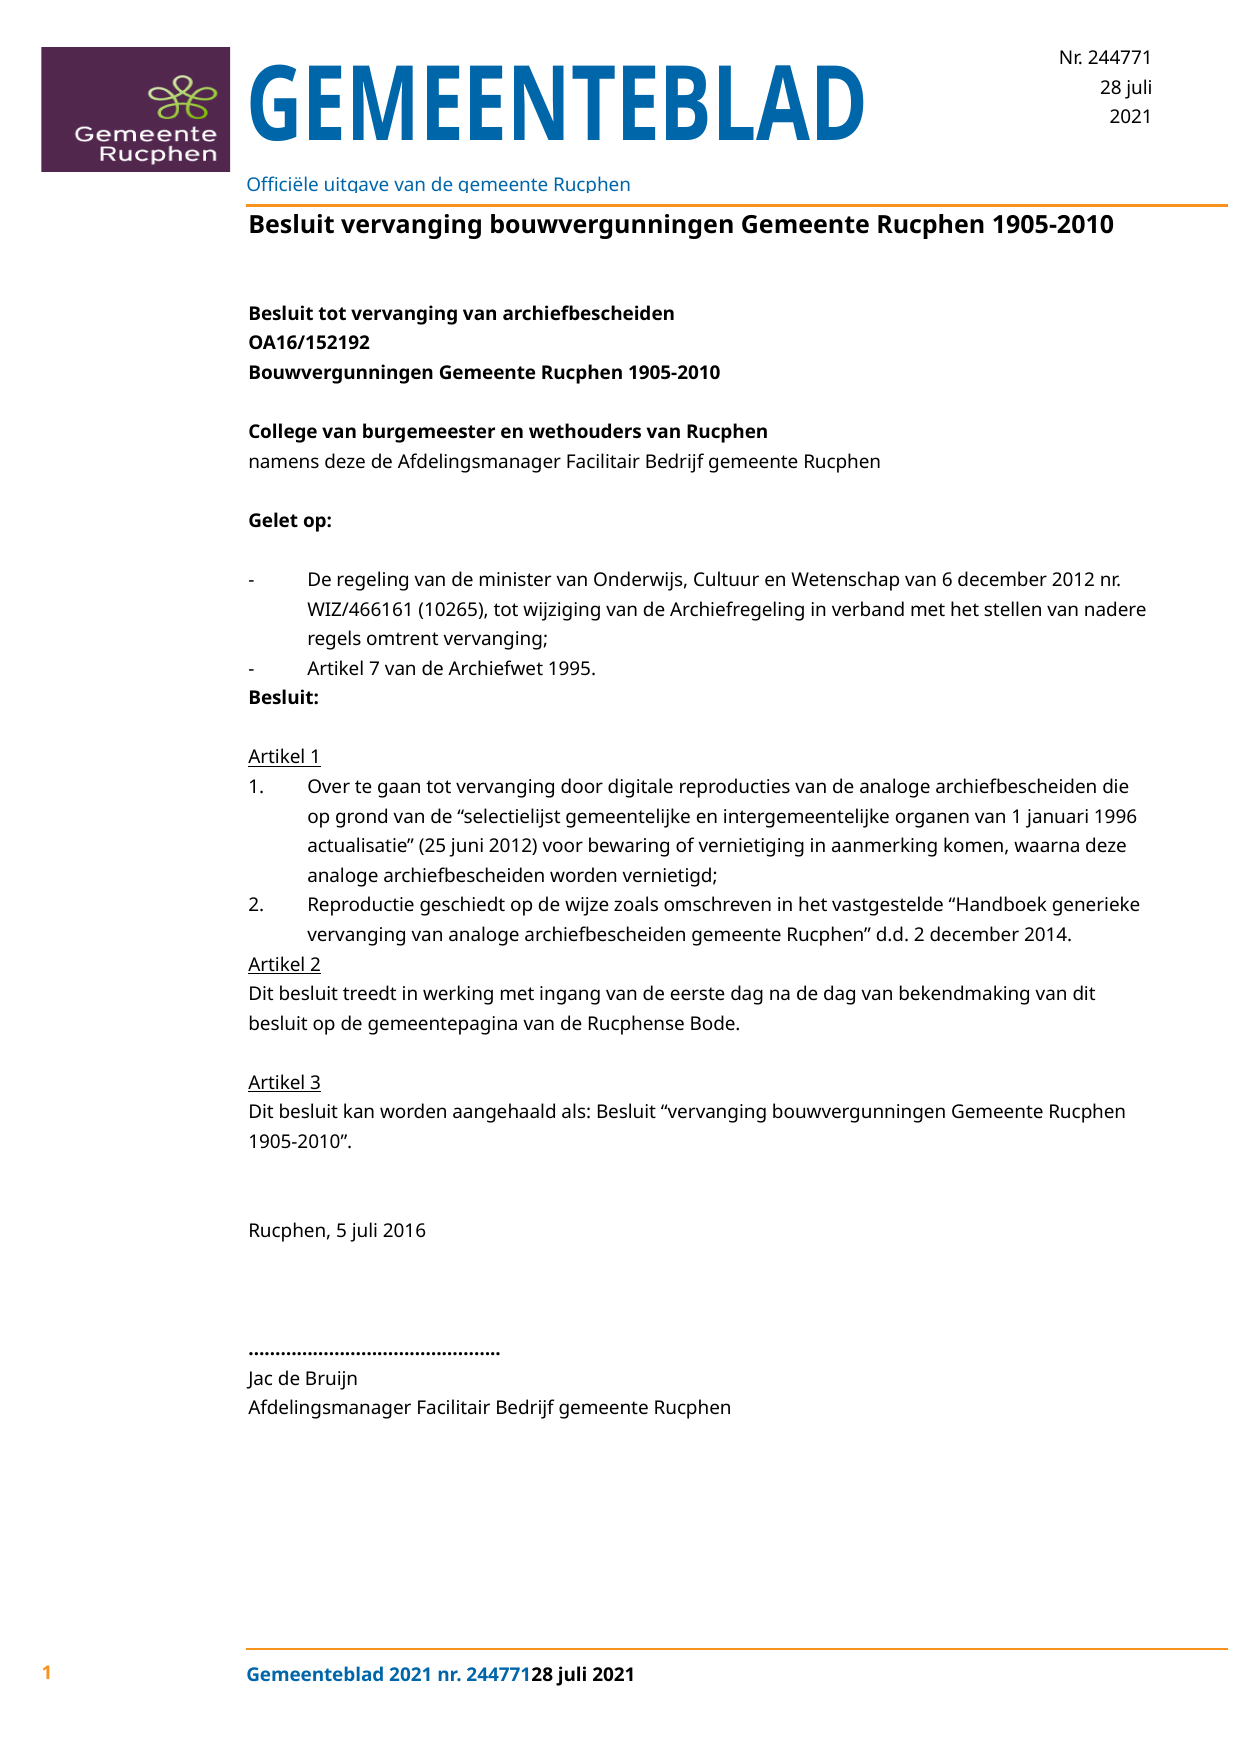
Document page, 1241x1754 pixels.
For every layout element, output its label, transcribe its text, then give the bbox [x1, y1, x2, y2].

list Artikel 7 van de Archiefwet 1995. [248, 655, 1152, 681]
picture [41, 47, 231, 172]
list De regeling van de minister van Onderwijs, Cultuur en Wetenschap van 6 december 2012 nr. WIZ/466161 (10265), tot wijziging van de Archiefregeling in verband met het stellen van nadere regels omtrent vervanging; [248, 566, 1152, 651]
text Artikel 3 [248, 1069, 1152, 1095]
text Afdelingsmanager Facilitair Bedrijf gemeente Rucphen [248, 1394, 1152, 1420]
text namens deze de Afdelingsmanager Facilitair Bedrijf gemeente Rucphen [248, 448, 1152, 473]
text College van burgemeester en wethouders van Rucphen [248, 418, 1152, 444]
text Bouwvergunningen Gemeente Rucphen 1905-2010 [248, 359, 1152, 385]
text Artikel 1 [248, 744, 1152, 769]
text Gelet op: [248, 507, 1152, 533]
text Dit besluit treedt in werking met ingang van de eerste dag na de dag van bekendmaking van dit besluit op de gemeentepagina van de Rucphense Bode. [248, 980, 1152, 1036]
text Artikel 2 [248, 951, 1152, 976]
text Besluit: [248, 684, 1152, 710]
text Jac de Bruijn [248, 1365, 1152, 1391]
text ……………………………………….. [248, 1335, 1152, 1361]
text Dit besluit kan worden aangehaald als: Besluit “vervanging bouwvergunningen Gemeente Rucphen 1905-2010”. [248, 1099, 1152, 1154]
text OA16/152192 [248, 329, 1152, 355]
list Reproductie geschiedt op de wijze zoals omschreven in het vastgestelde “Handboek generieke vervanging van analoge archiefbescheiden gemeente Rucphen” d.d. 2 december 2014. [248, 892, 1152, 947]
text Rucphen, 5 juli 2016 [248, 1217, 1152, 1243]
text Besluit tot vervanging van archiefbescheiden [248, 300, 1152, 326]
text Besluit vervanging bouwvergunningen Gemeente Rucphen 1905-2010 [248, 207, 1152, 241]
list Over te gaan tot vervanging door digitale reproducties van de analoge archiefbescheiden die op grond van de “selectielijst gemeentelijke en intergemeentelijke organen van 1 januari 1996 actualisatie” (25 juni 2012) voor bewaring of vernietiging in aanmerking komen, waarna deze analoge archiefbescheiden worden vernietigd; [248, 773, 1152, 888]
